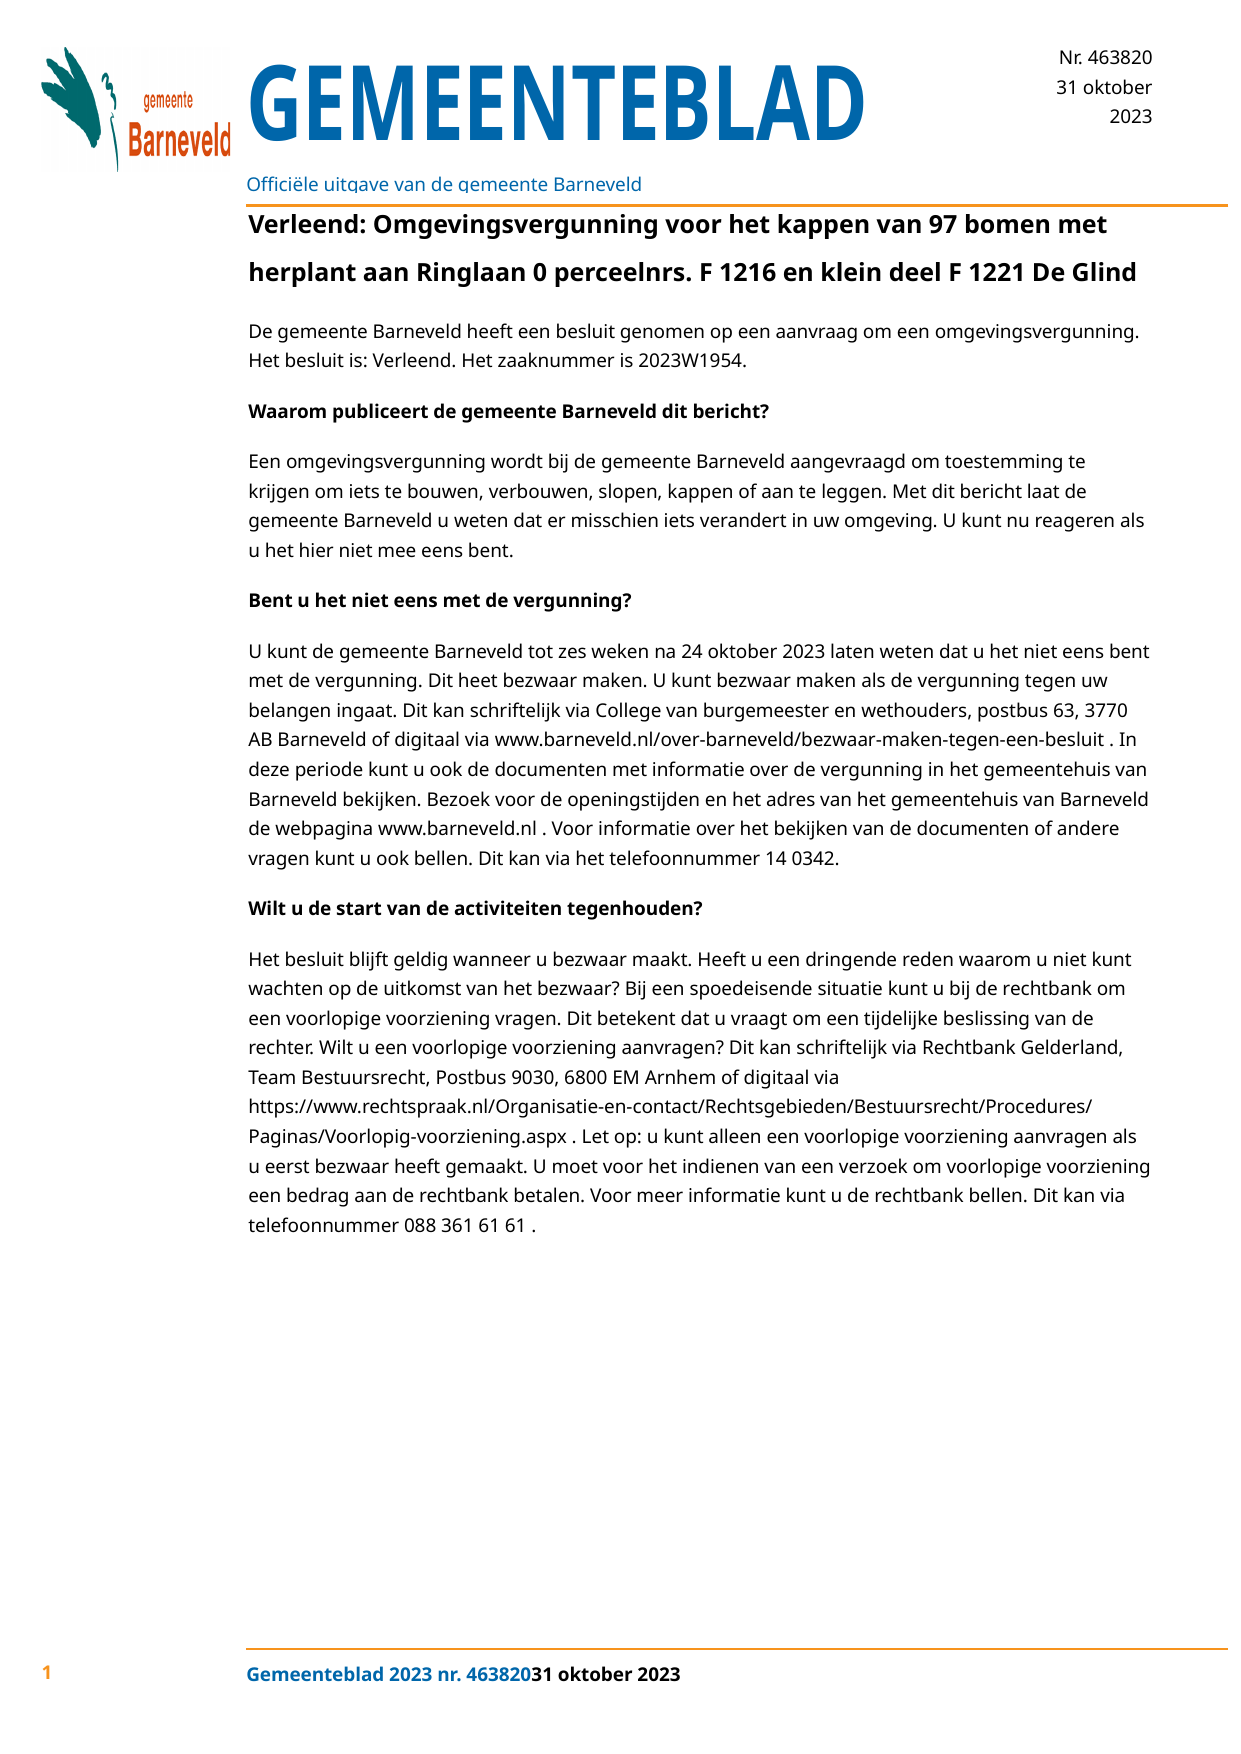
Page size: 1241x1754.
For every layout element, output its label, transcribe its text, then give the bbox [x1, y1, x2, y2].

text Wilt u de start van de activiteiten tegenhouden? [248, 895, 1152, 921]
text Het besluit blijft geldig wanneer u bezwaar maakt. Heeft u een dringende reden waarom u niet kunt wachten op de uitkomst van het bezwaar? Bij een spoedeisende situatie kunt u bij de rechtbank om een voorlopige voorziening vragen. Dit betekent dat u vraagt om een tijdelijke beslissing van de rechter. Wilt u een voorlopige voorziening aanvragen? Dit kan schriftelijk via Rechtbank Gelderland, Team Bestuursrecht, Postbus 9030, 6800 EM Arnhem of digitaal via https://www.rechtspraak.nl/Organisatie-en-contact/Rechtsgebieden/Bestuursrecht/Procedures/Paginas/Voorlopig-voorziening.aspx . Let op: u kunt alleen een voorlopige voorziening aanvragen als u eerst bezwaar heeft gemaakt. U moet voor het indienen van een verzoek om voorlopige voorziening een bedrag aan de rechtbank betalen. Voor meer informatie kunt u de rechtbank bellen. Dit kan via telefoonnummer 088 361 61 61 . [248, 946, 1152, 1238]
text De gemeente Barneveld heeft een besluit genomen op een aanvraag om een omgevingsvergunning. Het besluit is: Verleend. Het zaaknummer is 2023W1954. [248, 318, 1152, 373]
text U kunt de gemeente Barneveld tot zes weken na 24 oktober 2023 laten weten dat u het niet eens bent met de vergunning. Dit heet bezwaar maken. U kunt bezwaar maken als de vergunning tegen uw belangen ingaat. Dit kan schriftelijk via College van burgemeester en wethouders, postbus 63, 3770 AB Barneveld of digitaal via www.barneveld.nl/over-barneveld/bezwaar-maken-tegen-een-besluit . In deze periode kunt u ook de documenten met informatie over de vergunning in het gemeentehuis van Barneveld bekijken. Bezoek voor de openingstijden en het adres van het gemeentehuis van Barneveld de webpagina www.barneveld.nl . Voor informatie over het bekijken van de documenten of andere vragen kunt u ook bellen. Dit kan via het telefoonnummer 14 0342. [248, 638, 1152, 871]
text Bent u het niet eens met de vergunning? [248, 587, 1152, 613]
picture [41, 47, 231, 172]
text Een omgevingsvergunning wordt bij de gemeente Barneveld aangevraagd om toestemming te krijgen om iets te bouwen, verbouwen, slopen, kappen of aan te leggen. Met dit bericht laat de gemeente Barneveld u weten dat er misschien iets verandert in uw omgeving. U kunt nu reageren als u het hier niet mee eens bent. [248, 448, 1152, 563]
text Verleend: Omgevingsvergunning voor het kappen van 97 bomen met herplant aan Ringlaan 0 perceelnrs. F 1216 en klein deel F 1221 De Glind [248, 207, 1152, 288]
text Waarom publiceert de gemeente Barneveld dit bericht? [248, 398, 1152, 424]
